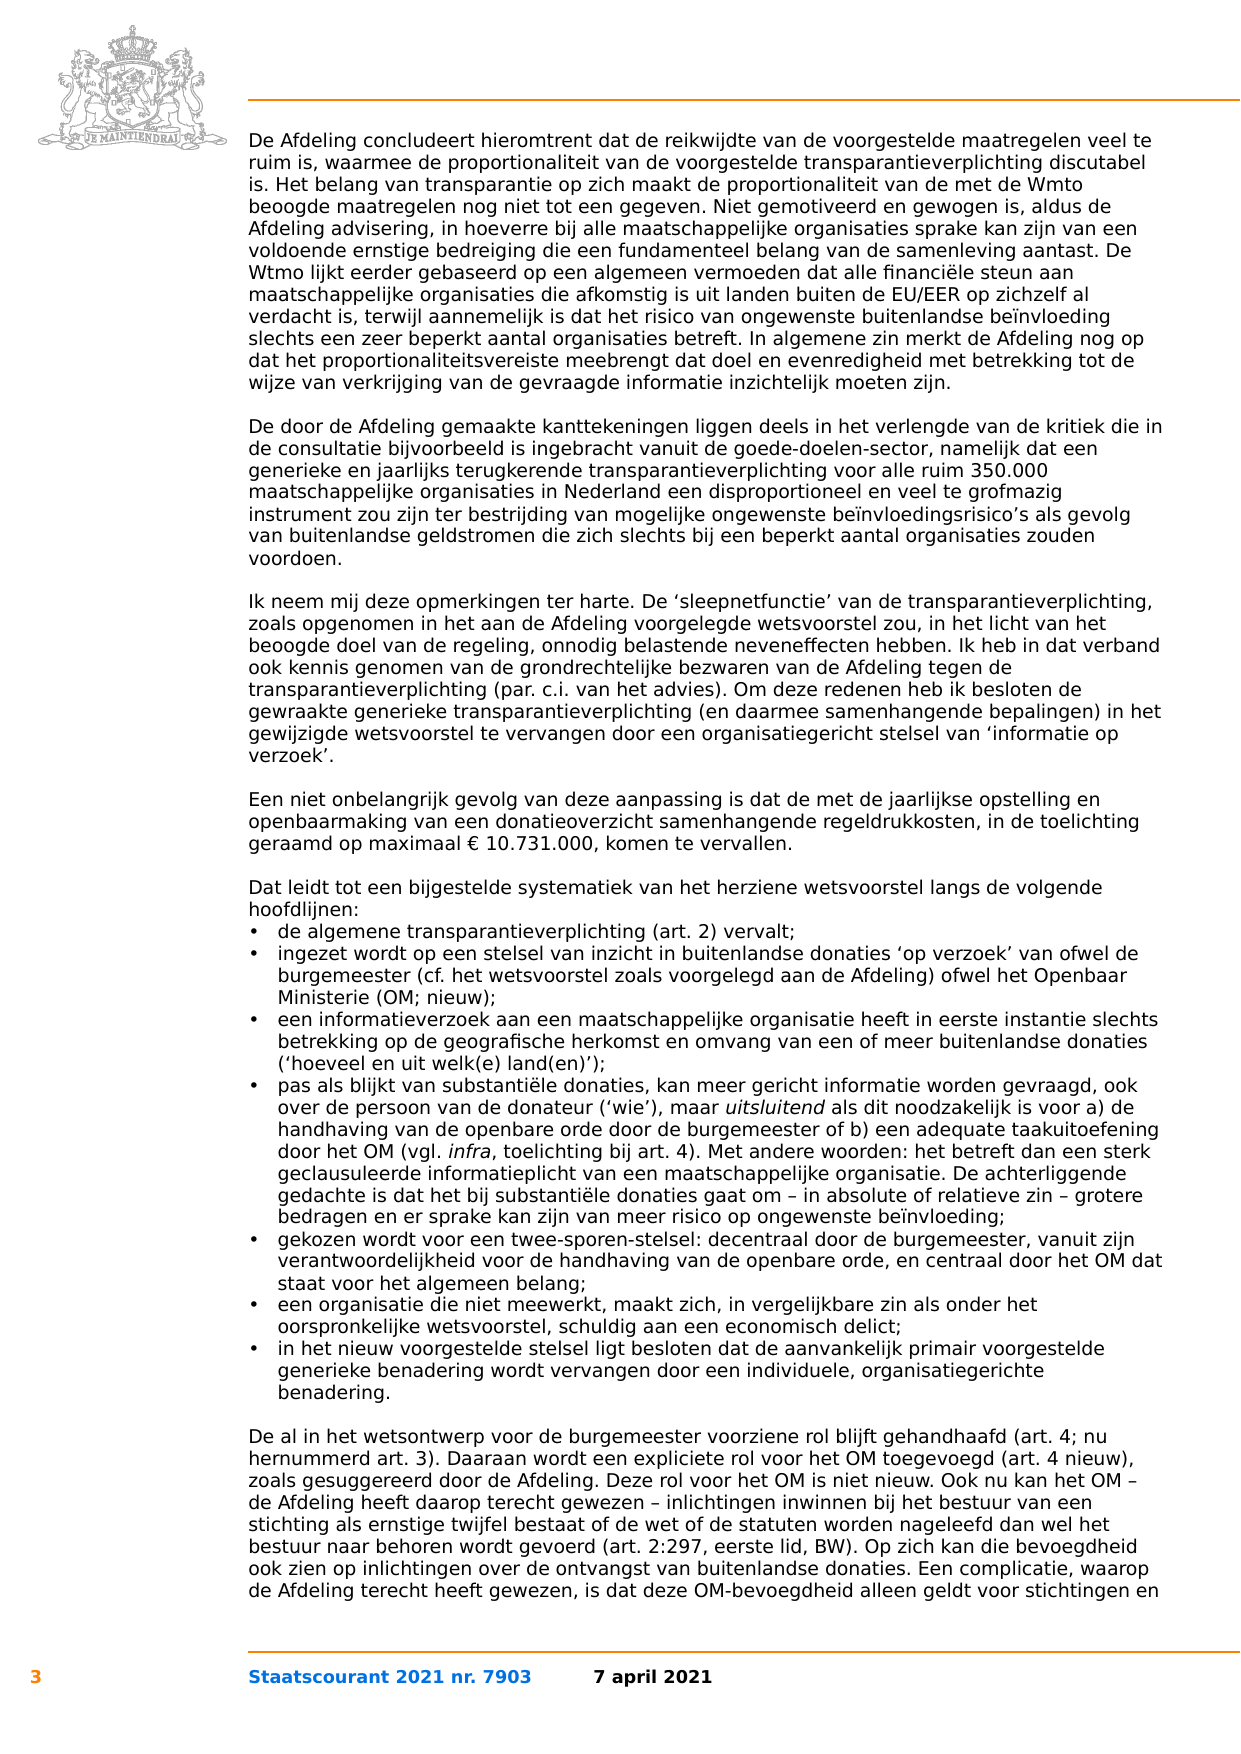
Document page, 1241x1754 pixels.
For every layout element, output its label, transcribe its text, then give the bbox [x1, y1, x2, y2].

text • de algemene transparantieverplichting (art. 2) vervalt; [248, 921, 1163, 943]
text • pas als blijkt van substantiële donaties, kan meer gericht informatie worden gevraagd, ook over de persoon van de donateur (‘wie’), maar uitsluitend als dit noodzakelijk is voor a) de handhaving van de openbare orde door de burgemeester of b) een adequate taakuitoefening door het OM (vgl. infra, toelichting bij art. 4). Met andere woorden: het betreft dan een sterk geclausuleerde informatieplicht van een maatschappelijke organisatie. De achterliggende gedachte is dat het bij substantiële donaties gaat om – in absolute of relatieve zin – grotere bedragen en er sprake kan zijn van meer risico op ongewenste beïnvloeding; [248, 1074, 1163, 1228]
text De door de Afdeling gemaakte kanttekeningen liggen deels in het verlengde van de kritiek die in de consultatie bijvoorbeeld is ingebracht vanuit de goede-doelen-sector, namelijk dat een generieke en jaarlijks terugkerende transparantieverplichting voor alle ruim 350.000 maatschappelijke organisaties in Nederland een disproportioneel en veel te grofmazig instrument zou zijn ter bestrijding van mogelijke ongewenste beïnvloedingsrisico’s als gevolg van buitenlandse geldstromen die zich slechts bij een beperkt aantal organisaties zouden voordoen. [248, 416, 1163, 569]
text Ik neem mij deze opmerkingen ter harte. De ‘sleepnetfunctie’ van de transparantieverplichting, zoals opgenomen in het aan de Afdeling voorgelegde wetsvoorstel zou, in het licht van het beoogde doel van de regeling, onnodig belastende neveneffecten hebben. Ik heb in dat verband ook kennis genomen van de grondrechtelijke bezwaren van de Afdeling tegen de transparantieverplichting (par. c.i. van het advies). Om deze redenen heb ik besloten de gewraakte generieke transparantieverplichting (en daarmee samenhangende bepalingen) in het gewijzigde wetsvoorstel te vervangen door een organisatiegericht stelsel van ‘informatie op verzoek’. [248, 591, 1163, 767]
text De al in het wetsontwerp voor de burgemeester voorziene rol blijft gehandhaafd (art. 4; nu hernummerd art. 3). Daaraan wordt een expliciete rol voor het OM toegevoegd (art. 4 nieuw), zoals gesuggereerd door de Afdeling. Deze rol voor het OM is niet nieuw. Ook nu kan het OM – de Afdeling heeft daarop terecht gewezen – inlichtingen inwinnen bij het bestuur van een stichting als ernstige twijfel bestaat of de wet of de statuten worden nageleefd dan wel het bestuur naar behoren wordt gevoerd (art. 2:297, eerste lid, BW). Op zich kan die bevoegdheid ook zien op inlichtingen over de ontvangst van buitenlandse donaties. Een complicatie, waarop de Afdeling terecht heeft gewezen, is dat deze OM-bevoegdheid alleen geldt voor stichtingen en [248, 1426, 1163, 1602]
text Een niet onbelangrijk gevolg van deze aanpassing is dat de met de jaarlijkse opstelling en openbaarmaking van een donatieoverzicht samenhangende regeldrukkosten, in de toelichting geraamd op maximaal € 10.731.000, komen te vervallen. [248, 789, 1163, 855]
picture [38, 25, 227, 150]
text • gekozen wordt voor een twee-sporen-stelsel: decentraal door de burgemeester, vanuit zijn verantwoordelijkheid voor de handhaving van de openbare orde, en centraal door het OM dat staat voor het algemeen belang; [248, 1228, 1163, 1294]
text De Afdeling concludeert hieromtrent dat de reikwijdte van de voorgestelde maatregelen veel te ruim is, waarmee de proportionaliteit van de voorgestelde transparantieverplichting discutabel is. Het belang van transparantie op zich maakt de proportionaliteit van de met de Wmto beoogde maatregelen nog niet tot een gegeven. Niet gemotiveerd en gewogen is, aldus de Afdeling advisering, in hoeverre bij alle maatschappelijke organisaties sprake kan zijn van een voldoende ernstige bedreiging die een fundamenteel belang van de samenleving aantast. De Wtmo lijkt eerder gebaseerd op een algemeen vermoeden dat alle financiële steun aan maatschappelijke organisaties die afkomstig is uit landen buiten de EU/EER op zichzelf al verdacht is, terwijl aannemelijk is dat het risico van ongewenste buitenlandse beïnvloeding slechts een zeer beperkt aantal organisaties betreft. In algemene zin merkt de Afdeling nog op dat het proportionaliteitsvereiste meebrengt dat doel en evenredigheid met betrekking tot de wijze van verkrijging van de gevraagde informatie inzichtelijk moeten zijn. [248, 130, 1163, 394]
text • in het nieuw voorgestelde stelsel ligt besloten dat de aanvankelijk primair voorgestelde generieke benadering wordt vervangen door een individuele, organisatiegerichte benadering. [248, 1338, 1163, 1404]
text • een organisatie die niet meewerkt, maakt zich, in vergelijkbare zin als onder het oorspronkelijke wetsvoorstel, schuldig aan een economisch delict; [248, 1294, 1163, 1338]
text Dat leidt tot een bijgestelde systematiek van het herziene wetsvoorstel langs de volgende hoofdlijnen: [248, 877, 1163, 921]
text • een informatieverzoek aan een maatschappelijke organisatie heeft in eerste instantie slechts betrekking op de geografische herkomst en omvang van een of meer buitenlandse donaties (‘hoeveel en uit welk(e) land(en)’); [248, 1009, 1163, 1074]
text • ingezet wordt op een stelsel van inzicht in buitenlandse donaties ‘op verzoek’ van ofwel de burgemeester (cf. het wetsvoorstel zoals voorgelegd aan de Afdeling) ofwel het Openbaar Ministerie (OM; nieuw); [248, 943, 1163, 1009]
